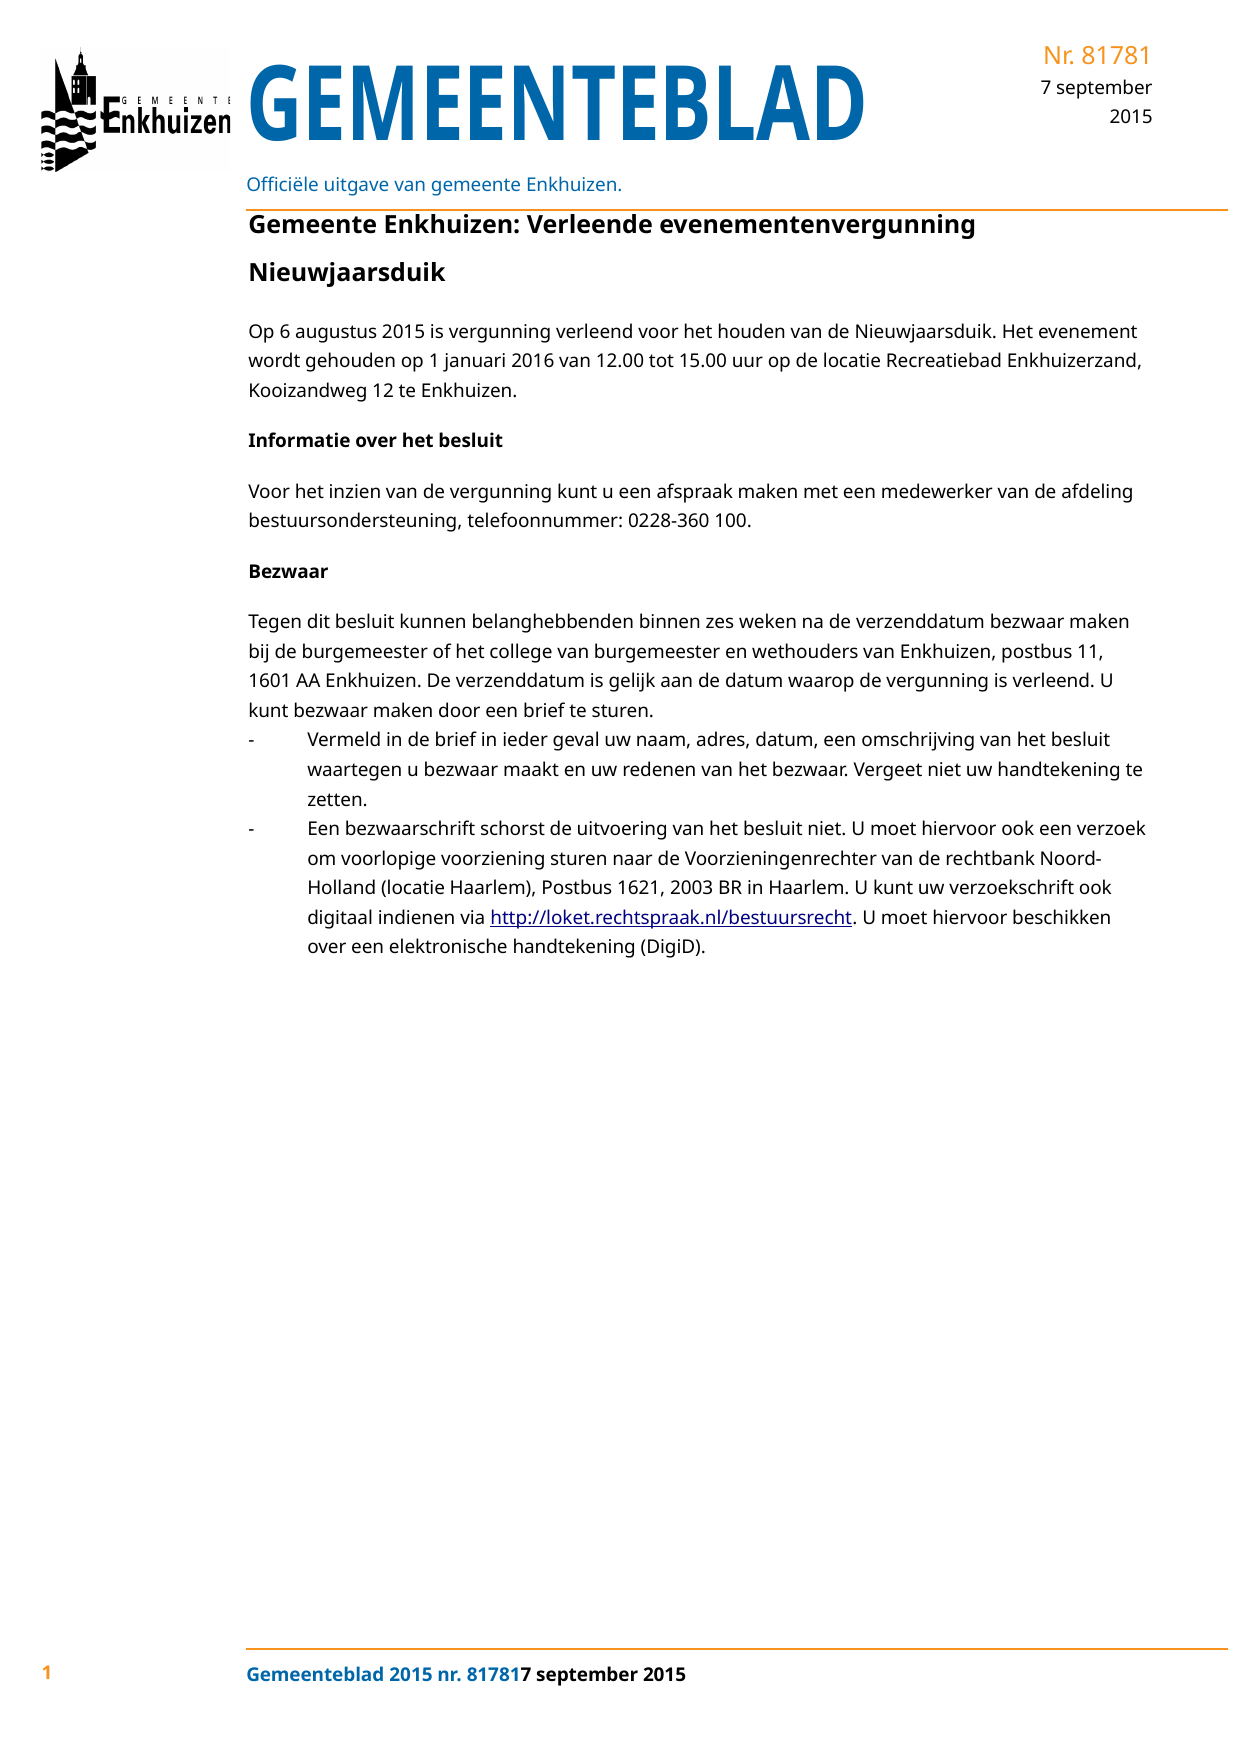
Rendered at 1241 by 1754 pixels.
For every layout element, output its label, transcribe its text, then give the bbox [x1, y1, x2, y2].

text Tegen dit besluit kunnen belanghebbenden binnen zes weken na de verzenddatum bezwaar maken bij de burgemeester of het college van burgemeester en wethouders van Enkhuizen, postbus 11, 1601 AA Enkhuizen. De verzenddatum is gelijk aan de datum waarop de vergunning is verleend. U kunt bezwaar maken door een brief te sturen. [248, 608, 1152, 723]
text Bezwaar [248, 558, 1152, 584]
text Voor het inzien van de vergunning kunt u een afspraak maken met een medewerker van de afdeling bestuursondersteuning, telefoonnummer: 0228-360 100. [248, 478, 1152, 533]
list Vermeld in de brief in ieder geval uw naam, adres, datum, een omschrijving van het besluit waartegen u bezwaar maakt en uw redenen van het bezwaar. Vergeet niet uw handtekening te zetten. [248, 727, 1152, 812]
text Gemeente Enkhuizen: Verleende evenementenvergunning Nieuwjaarsduik [248, 211, 1152, 288]
list Een bezwaarschrift schorst de uitvoering van het besluit niet. U moet hiervoor ook een verzoek om voorlopige voorziening sturen naar de Voorzieningenrechter van de rechtbank Noord-Holland (locatie Haarlem), Postbus 1621, 2003 BR in Haarlem. U kunt uw verzoekschrift ook digitaal indienen via http://loket.rechtspraak.nl/bestuursrecht. U moet hiervoor beschikken over een elektronische handtekening (DigiD). [248, 815, 1152, 959]
text Op 6 augustus 2015 is vergunning verleend voor het houden van de Nieuwjaarsduik. Het evenement wordt gehouden op 1 januari 2016 van 12.00 tot 15.00 uur op de locatie Recreatiebad Enkhuizerzand, Kooizandweg 12 te Enkhuizen. [248, 318, 1152, 403]
picture [41, 47, 231, 172]
text Informatie over het besluit [248, 427, 1152, 453]
